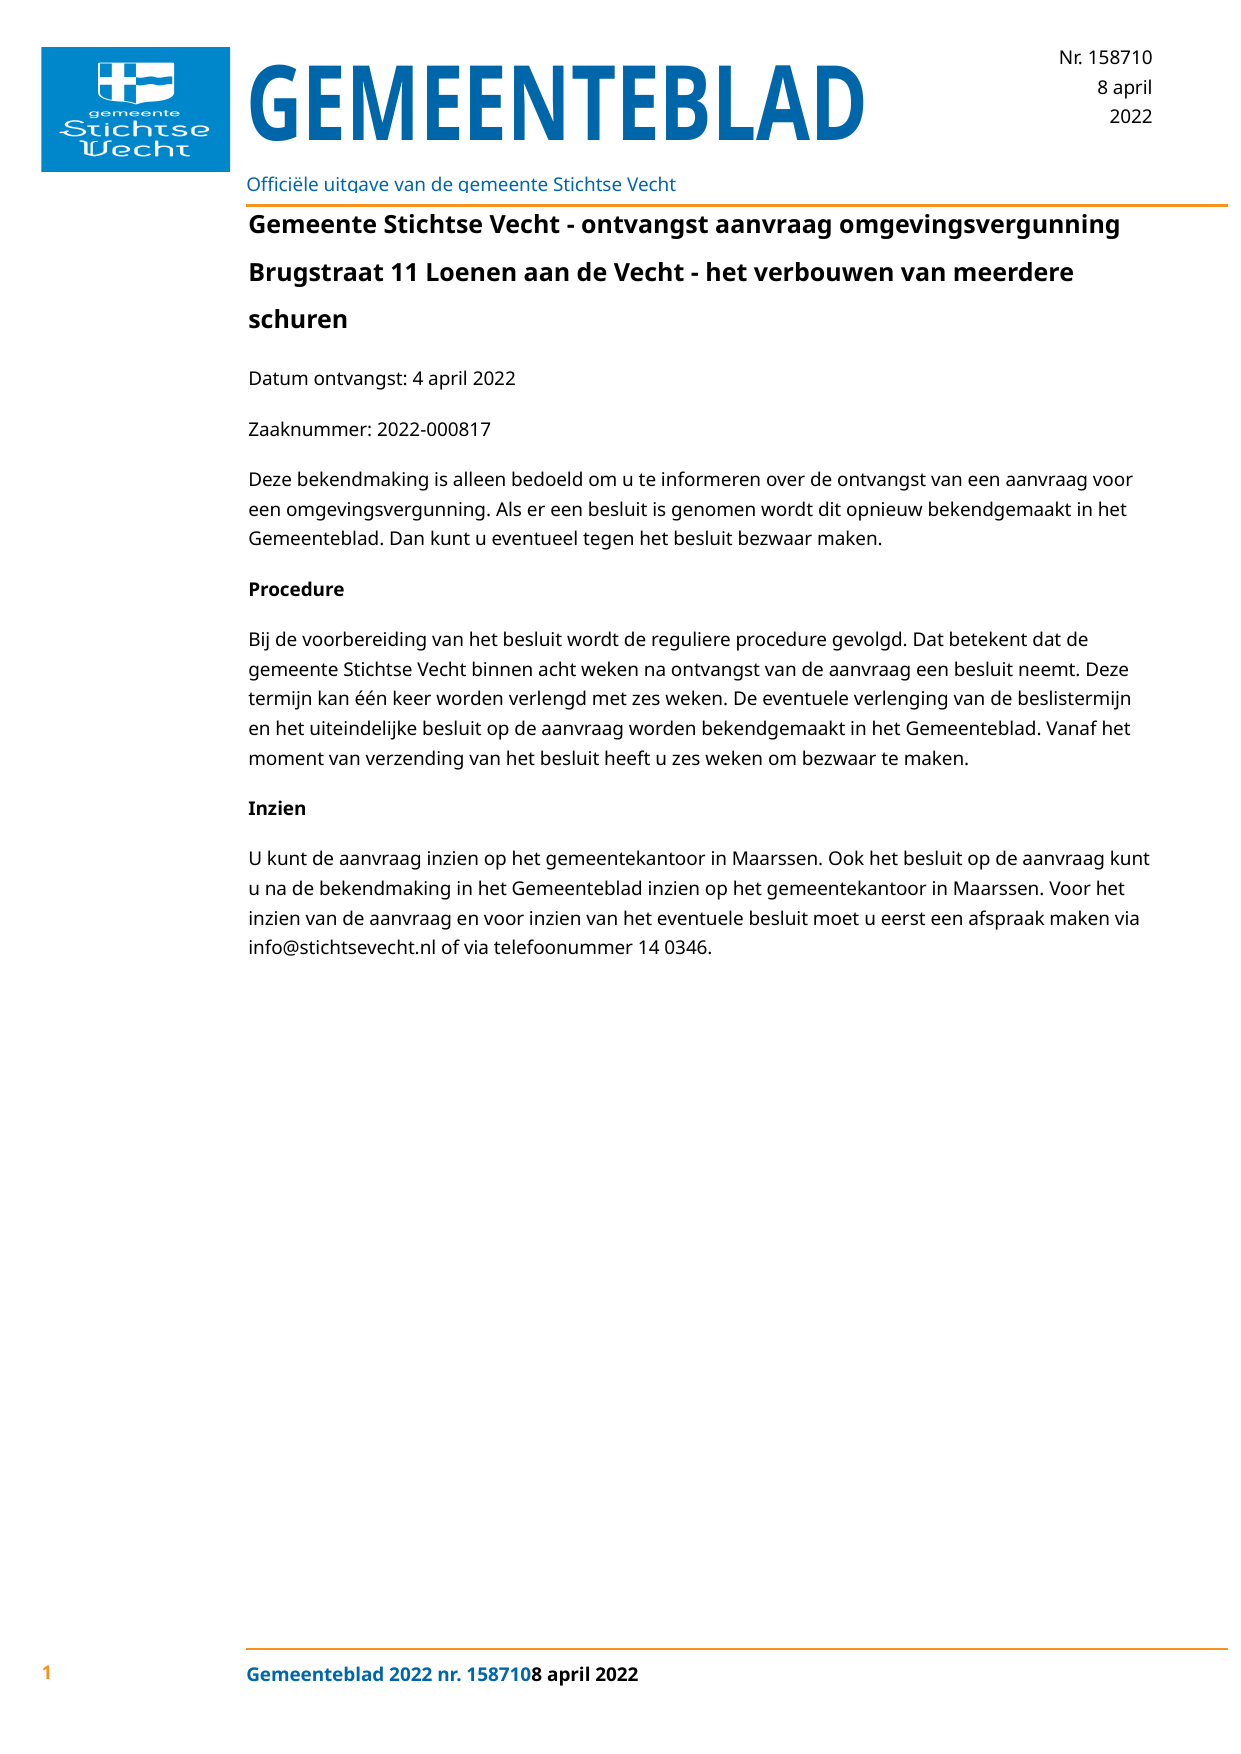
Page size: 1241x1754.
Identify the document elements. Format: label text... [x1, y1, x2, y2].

picture [137, 63, 174, 103]
picture [99, 63, 135, 101]
text Deze bekendmaking is alleen bedoeld om u te informeren over de ontvangst van een aanvraag voor een omgevingsvergunning. Als er een besluit is genomen wordt dit opnieuw bekendgemaakt in het Gemeenteblad. Dan kunt u eventueel tegen het besluit bezwaar maken. [248, 466, 1152, 551]
text Procedure [248, 576, 1152, 602]
text U kunt de aanvraag inzien op het gemeentekantoor in Maarssen. Ook het besluit op de aanvraag kunt u na de bekendmaking in het Gemeenteblad inzien op het gemeentekantoor in Maarssen. Voor het inzien van de aanvraag en voor inzien van het eventuele besluit moet u eerst een afspraak maken via info@stichtsevecht.nl of via telefoonummer 14 0346. [248, 846, 1152, 960]
text Gemeente Stichtse Vecht - ontvangst aanvraag omgevingsvergunning Brugstraat 11 Loenen aan de Vecht - het verbouwen van meerdere schuren [248, 207, 1152, 336]
text Bij de voorbereiding van het besluit wordt de reguliere procedure gevolgd. Dat betekent dat de gemeente Stichtse Vecht binnen acht weken na ontvangst van de aanvraag een besluit neemt. Deze termijn kan één keer worden verlengd met zes weken. De eventuele verlenging van de beslistermijn en het uiteindelijke besluit op de aanvraag worden bekendgemaakt in het Gemeenteblad. Vanaf het moment van verzending van het besluit heeft u zes weken om bezwaar te maken. [248, 626, 1152, 770]
text Zaaknummer: 2022-000817 [248, 416, 1152, 442]
text Inzien [248, 795, 1152, 821]
text Datum ontvangst: 4 april 2022 [248, 366, 1152, 391]
